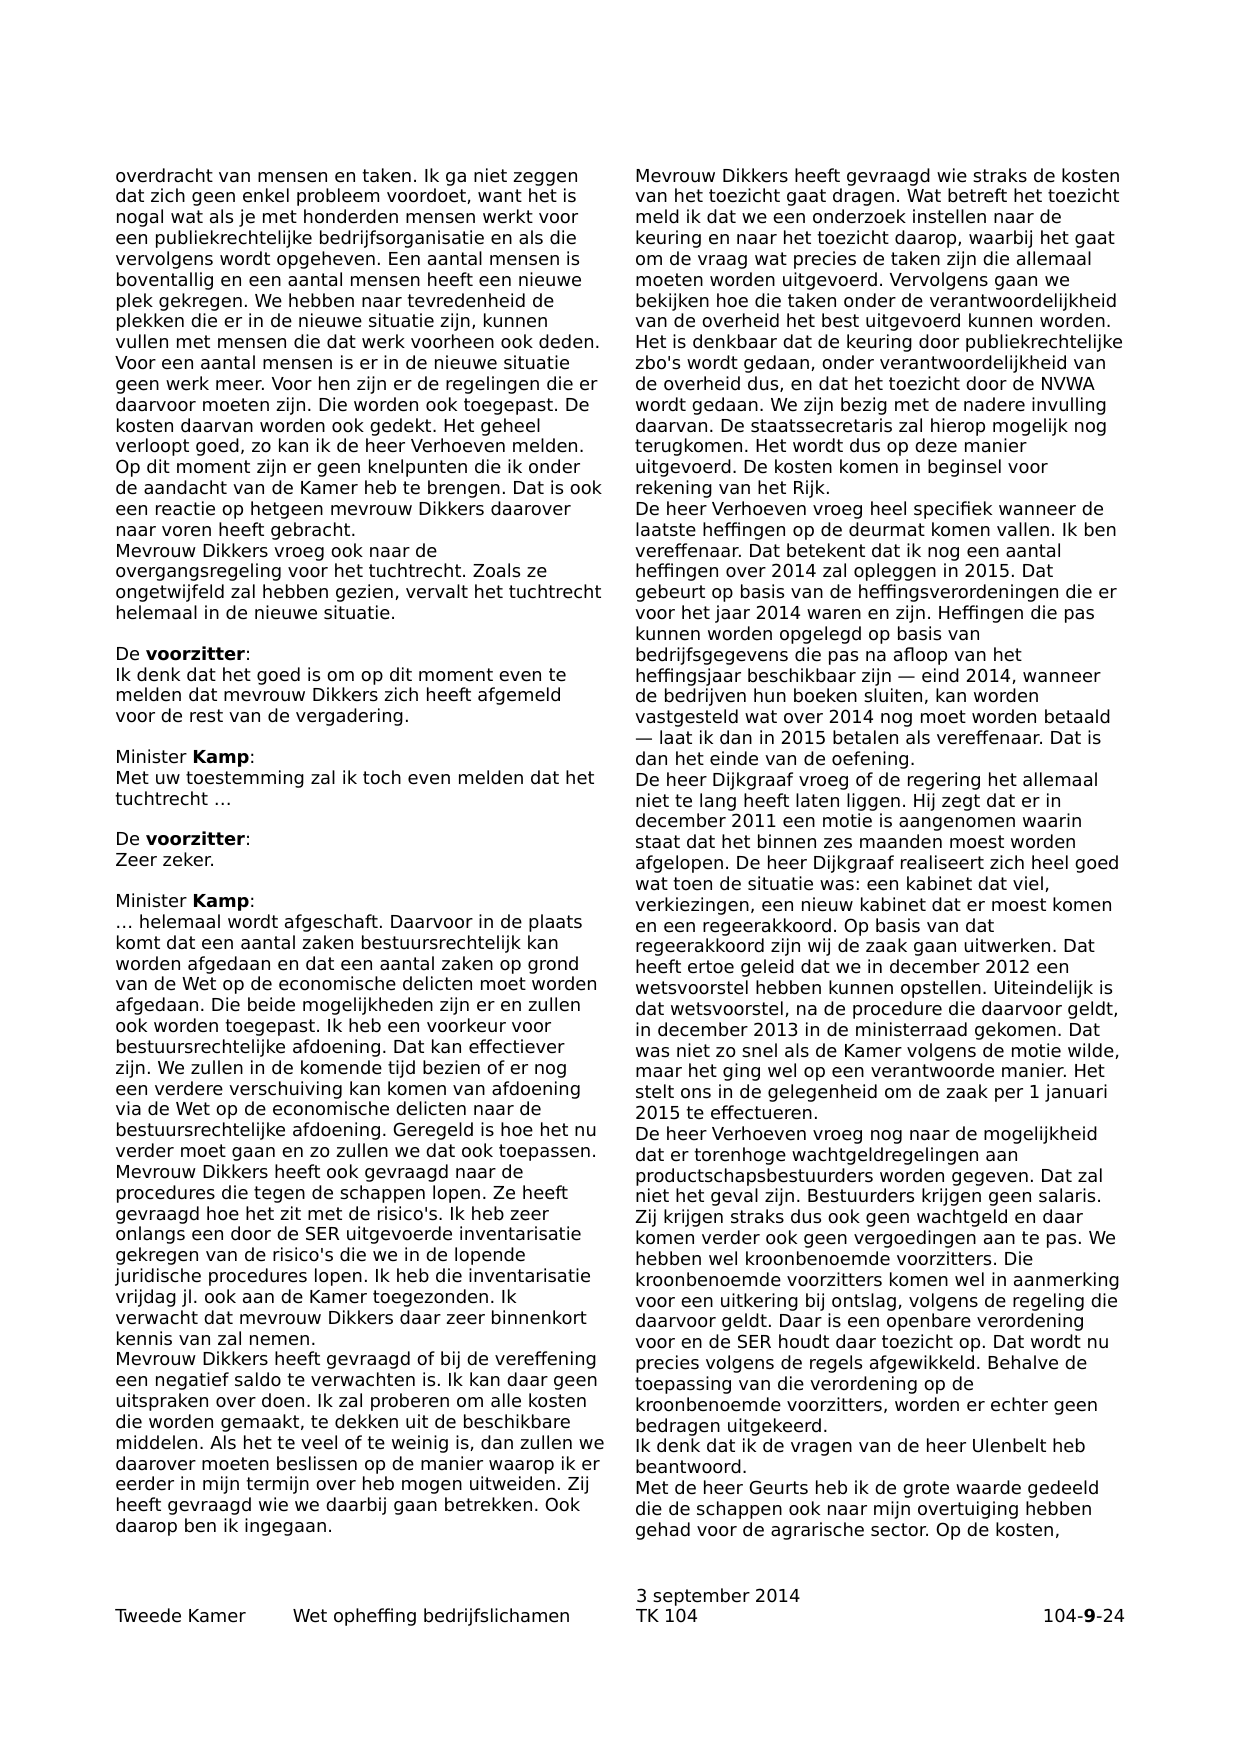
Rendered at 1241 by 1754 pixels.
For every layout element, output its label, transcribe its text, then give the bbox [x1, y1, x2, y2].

text … helemaal wordt afgeschaft. Daarvoor in de plaats komt dat een aantal zaken bestuursrechtelijk kan worden afgedaan en dat een aantal zaken op grond van de Wet op de economische delicten moet worden afgedaan. Die beide mogelijkheden zijn er en zullen ook worden toegepast. Ik heb een voorkeur voor bestuursrechtelijke afdoening. Dat kan effectiever zijn. We zullen in de komende tijd bezien of er nog een verdere verschuiving kan komen van afdoening via de Wet op de economische delicten naar de bestuursrechtelijke afdoening. Geregeld is hoe het nu verder moet gaan en zo zullen we dat ook toepassen. [115, 912, 605, 1162]
text Ik denk dat ik de vragen van de heer Ulenbelt heb beantwoord. [635, 1436, 1125, 1478]
text Minister Kamp: [115, 891, 605, 912]
text De voorzitter: [115, 644, 605, 664]
text Met uw toestemming zal ik toch even melden dat het tuchtrecht … [115, 768, 605, 809]
text Mevrouw Dikkers heeft ook gevraagd naar de procedures die tegen de schappen lopen. Ze heeft gevraagd hoe het zit met de risico's. Ik heb zeer onlangs een door de SER uitgevoerde inventarisatie gekregen van de risico's die we in de lopende juridische procedures lopen. Ik heb die inventarisatie vrijdag jl. ook aan de Kamer toegezonden. Ik verwacht dat mevrouw Dikkers daar zeer binnenkort kennis van zal nemen. [115, 1162, 605, 1349]
text Ik denk dat het goed is om op dit moment even te melden dat mevrouw Dikkers zich heeft afgemeld voor de rest van de vergadering. [115, 664, 605, 727]
text Mevrouw Dikkers heeft gevraagd wie straks de kosten van het toezicht gaat dragen. Wat betreft het toezicht meld ik dat we een onderzoek instellen naar de keuring en naar het toezicht daarop, waarbij het gaat om de vraag wat precies de taken zijn die allemaal moeten worden uitgevoerd. Vervolgens gaan we bekijken hoe die taken onder de verantwoordelijkheid van de overheid het best uitgevoerd kunnen worden. Het is denkbaar dat de keuring door publiekrechtelijke zbo's wordt gedaan, onder verantwoordelijkheid van de overheid dus, en dat het toezicht door de NVWA wordt gedaan. We zijn bezig met de nadere invulling daarvan. De staatssecretaris zal hierop mogelijk nog terugkomen. Het wordt dus op deze manier uitgevoerd. De kosten komen in beginsel voor rekening van het Rijk. [635, 165, 1125, 499]
text De heer Verhoeven vroeg nog naar de mogelijkheid dat er torenhoge wachtgeldregelingen aan productschapsbestuurders worden gegeven. Dat zal niet het geval zijn. Bestuurders krijgen geen salaris. Zij krijgen straks dus ook geen wachtgeld en daar komen verder ook geen vergoedingen aan te pas. We hebben wel kroonbenoemde voorzitters. Die kroonbenoemde voorzitters komen wel in aanmerking voor een uitkering bij ontslag, volgens de regeling die daarvoor geldt. Daar is een openbare verordening voor en de SER houdt daar toezicht op. Dat wordt nu precies volgens de regels afgewikkeld. Behalve de toepassing van die verordening op de kroonbenoemde voorzitters, worden er echter geen bedragen uitgekeerd. [635, 1124, 1125, 1436]
text Minister Kamp: [115, 747, 605, 768]
text Mevrouw Dikkers heeft gevraagd of bij de vereffening een negatief saldo te verwachten is. Ik kan daar geen uitspraken over doen. Ik zal proberen om alle kosten die worden gemaakt, te dekken uit de beschikbare middelen. Als het te veel of te weinig is, dan zullen we daarover moeten beslissen op de manier waarop ik er eerder in mijn termijn over heb mogen uitweiden. Zij heeft gevraagd wie we daarbij gaan betrekken. Ook daarop ben ik ingegaan. [115, 1349, 605, 1537]
text overdracht van mensen en taken. Ik ga niet zeggen dat zich geen enkel probleem voordoet, want het is nogal wat als je met honderden mensen werkt voor een publiekrechtelijke bedrijfsorganisatie en als die vervolgens wordt opgeheven. Een aantal mensen is boventallig en een aantal mensen heeft een nieuwe plek gekregen. We hebben naar tevredenheid de plekken die er in de nieuwe situatie zijn, kunnen vullen met mensen die dat werk voorheen ook deden. Voor een aantal mensen is er in de nieuwe situatie geen werk meer. Voor hen zijn er de regelingen die er daarvoor moeten zijn. Die worden ook toegepast. De kosten daarvan worden ook gedekt. Het geheel verloopt goed, zo kan ik de heer Verhoeven melden. Op dit moment zijn er geen knelpunten die ik onder de aandacht van de Kamer heb te brengen. Dat is ook een reactie op hetgeen mevrouw Dikkers daarover naar voren heeft gebracht. [115, 165, 605, 540]
text Mevrouw Dikkers vroeg ook naar de overgangsregeling voor het tuchtrecht. Zoals ze ongetwijfeld zal hebben gezien, vervalt het tuchtrecht helemaal in de nieuwe situatie. [115, 540, 605, 624]
text De heer Verhoeven vroeg heel specifiek wanneer de laatste heffingen op de deurmat komen vallen. Ik ben vereffenaar. Dat betekent dat ik nog een aantal heffingen over 2014 zal opleggen in 2015. Dat gebeurt op basis van de heffingsverordeningen die er voor het jaar 2014 waren en zijn. Heffingen die pas kunnen worden opgelegd op basis van bedrijfsgegevens die pas na afloop van het heffingsjaar beschikbaar zijn — eind 2014, wanneer de bedrijven hun boeken sluiten, kan worden vastgesteld wat over 2014 nog moet worden betaald — laat ik dan in 2015 betalen als vereffenaar. Dat is dan het einde van de oefening. [635, 499, 1125, 769]
text De heer Dijkgraaf vroeg of de regering het allemaal niet te lang heeft laten liggen. Hij zegt dat er in december 2011 een motie is aangenomen waarin staat dat het binnen zes maanden moest worden afgelopen. De heer Dijkgraaf realiseert zich heel goed wat toen de situatie was: een kabinet dat viel, verkiezingen, een nieuw kabinet dat er moest komen en een regeerakkoord. Op basis van dat regeerakkoord zijn wij de zaak gaan uitwerken. Dat heeft ertoe geleid dat we in december 2012 een wetsvoorstel hebben kunnen opstellen. Uiteindelijk is dat wetsvoorstel, na de procedure die daarvoor geldt, in december 2013 in de ministerraad gekomen. Dat was niet zo snel als de Kamer volgens de motie wilde, maar het ging wel op een verantwoorde manier. Het stelt ons in de gelegenheid om de zaak per 1 januari 2015 te effectueren. [635, 769, 1125, 1124]
text Zeer zeker. [115, 850, 605, 871]
text De voorzitter: [115, 829, 605, 850]
text Met de heer Geurts heb ik de grote waarde gedeeld die de schappen ook naar mijn overtuiging hebben gehad voor de agrarische sector. Op de kosten, [635, 1478, 1125, 1540]
